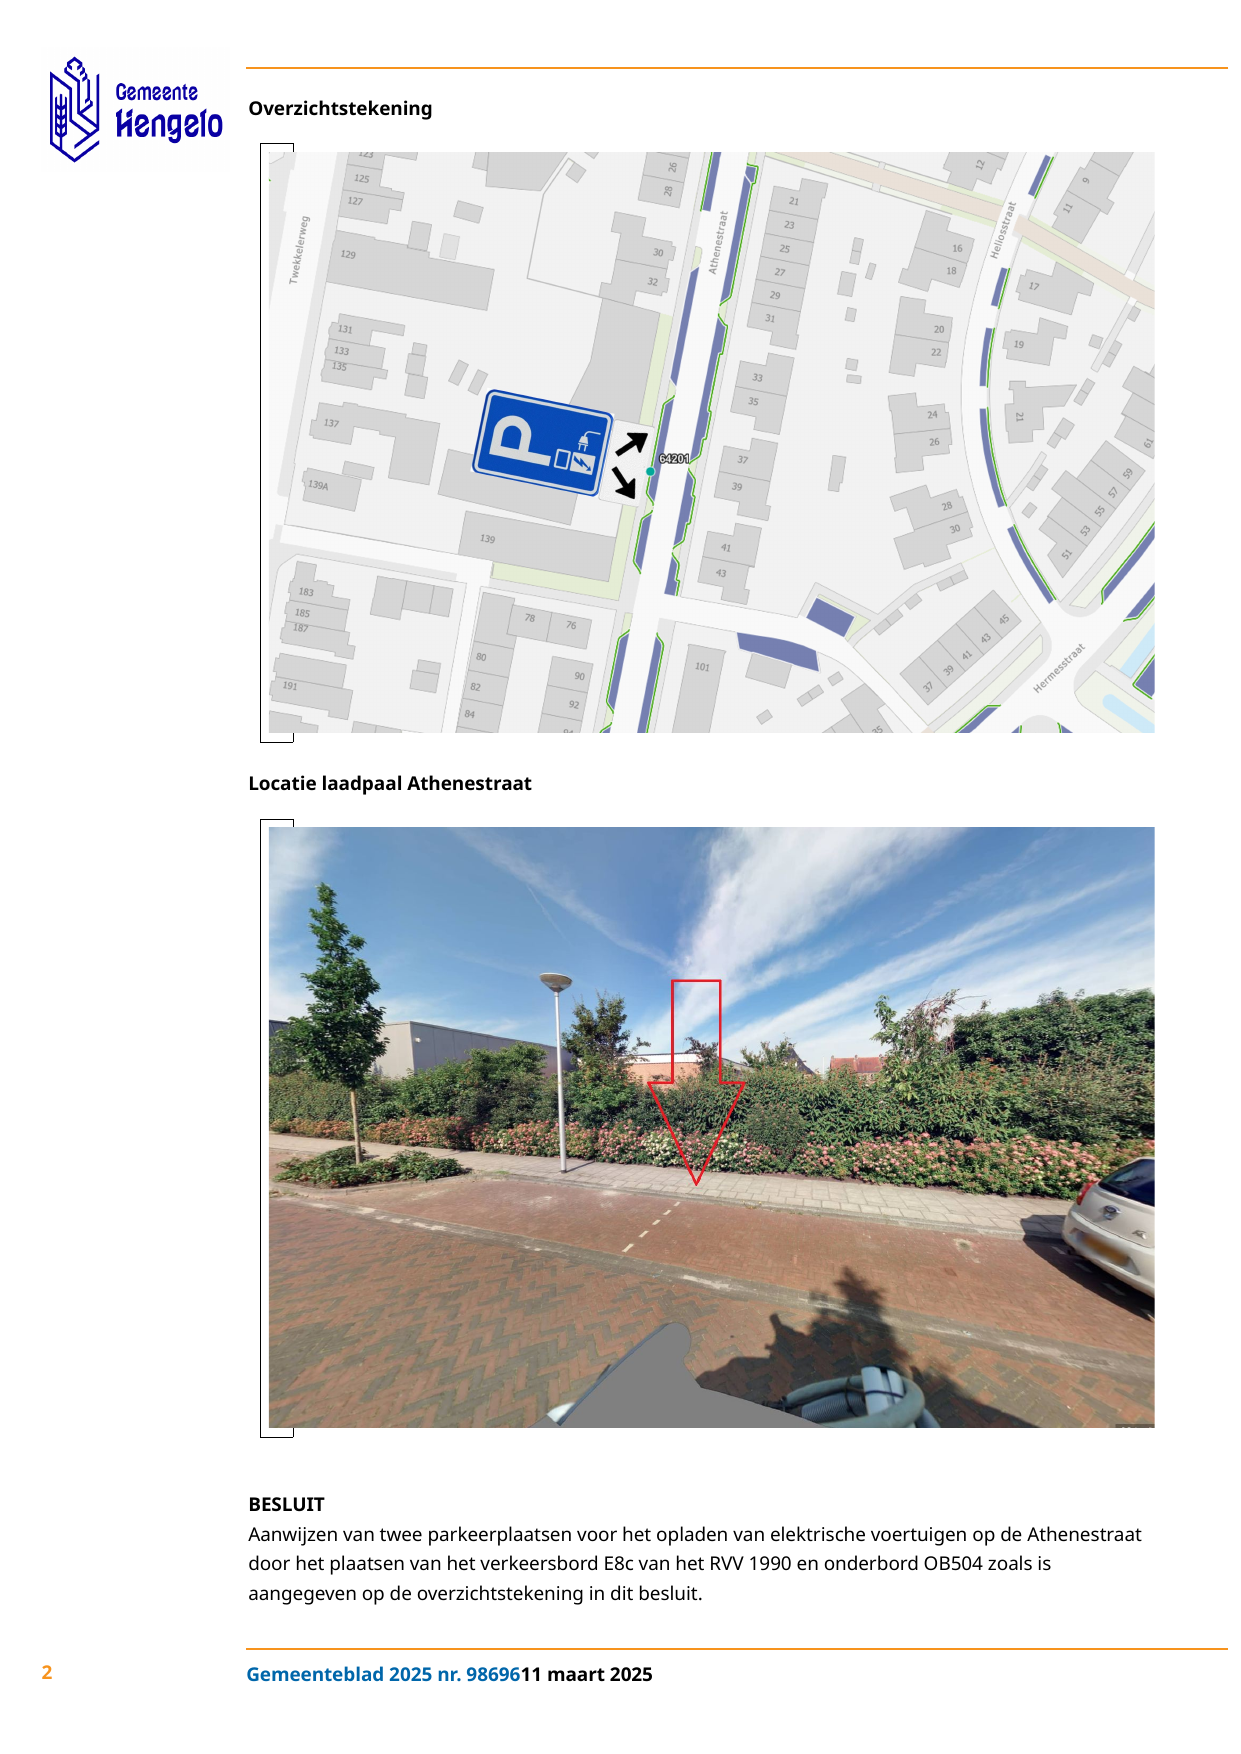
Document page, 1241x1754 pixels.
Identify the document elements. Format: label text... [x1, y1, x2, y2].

picture [268, 152, 1155, 733]
text Locatie laadpaal Athenestraat [248, 770, 1152, 796]
text Aanwijzen van twee parkeerplaatsen voor het opladen van elektrische voertuigen op de Athenestraat door het plaatsen van het verkeersbord E8c van het RVV 1990 en onderbord OB504 zoals is aangegeven op de overzichtstekening in dit besluit. [248, 1521, 1152, 1606]
text Overzichtstekening [248, 95, 1152, 121]
text BESLUIT [248, 1491, 1152, 1517]
picture [268, 827, 1155, 1428]
picture [41, 47, 231, 172]
